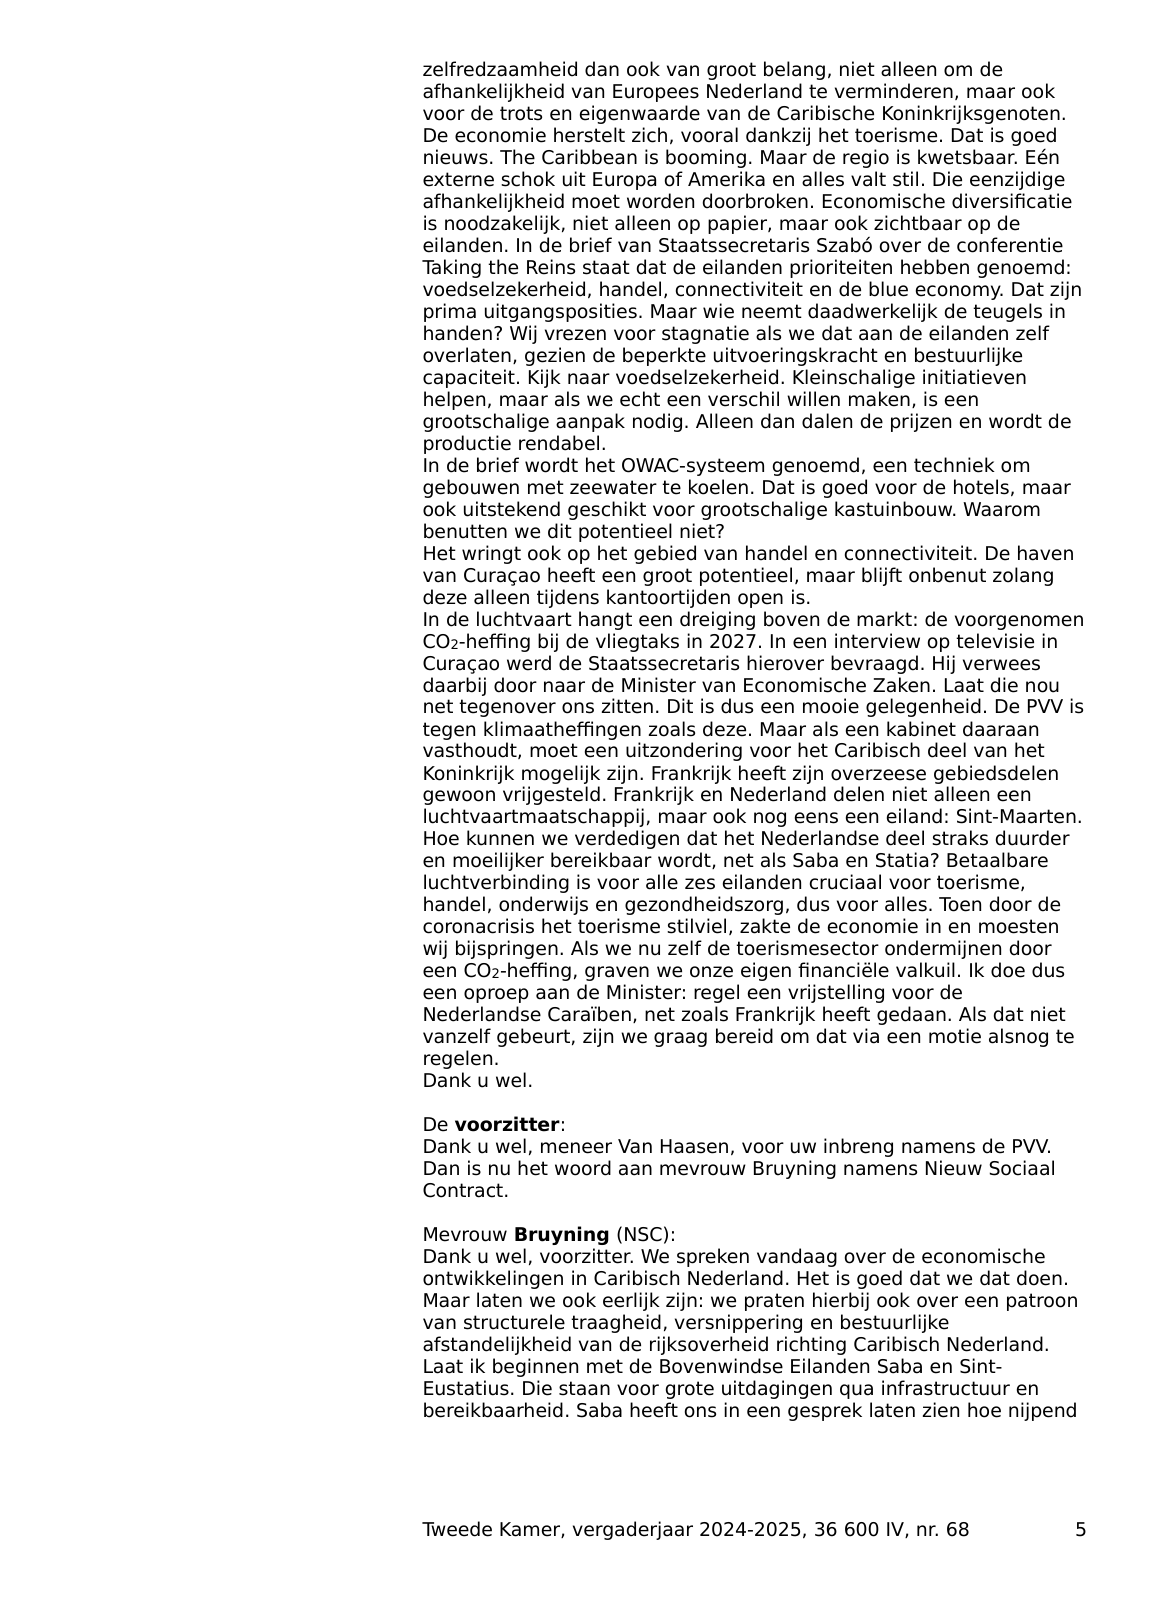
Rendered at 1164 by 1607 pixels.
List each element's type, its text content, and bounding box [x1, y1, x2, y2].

text Dank u wel, meneer Van Haasen, voor uw inbreng namens de PVV. Dan is nu het woord aan mevrouw Bruyning namens Nieuw Sociaal Contract. [422, 1136, 1087, 1202]
text zelfredzaamheid dan ook van groot belang, niet alleen om de afhankelijkheid van Europees Nederland te verminderen, maar ook voor de trots en eigenwaarde van de Caribische Koninkrijksgenoten. [422, 59, 1087, 125]
text De economie herstelt zich, vooral dankzij het toerisme. Dat is goed nieuws. The Caribbean is booming. Maar de regio is kwetsbaar. Eén externe schok uit Europa of Amerika en alles valt stil. Die eenzijdige afhankelijkheid moet worden doorbroken. Economische diversificatie is noodzakelijk, niet alleen op papier, maar ook zichtbaar op de eilanden. In de brief van Staatssecretaris Szabó over de conferentie Taking the Reins staat dat de eilanden prioriteiten hebben genoemd: voedselzekerheid, handel, connectiviteit en de blue economy. Dat zijn prima uitgangsposities. Maar wie neemt daadwerkelijk de teugels in handen? Wij vrezen voor stagnatie als we dat aan de eilanden zelf overlaten, gezien de beperkte uitvoeringskracht en bestuurlijke capaciteit. Kijk naar voedselzekerheid. Kleinschalige initiatieven helpen, maar als we echt een verschil willen maken, is een grootschalige aanpak nodig. Alleen dan dalen de prijzen en wordt de productie rendabel. [422, 125, 1087, 455]
text In de luchtvaart hangt een dreiging boven de markt: de voorgenomen CO2-heffing bij de vliegtaks in 2027. In een interview op televisie in Curaçao werd de Staatssecretaris hierover bevraagd. Hij verwees daarbij door naar de Minister van Economische Zaken. Laat die nou net tegenover ons zitten. Dit is dus een mooie gelegenheid. De PVV is tegen klimaatheffingen zoals deze. Maar als een kabinet daaraan vasthoudt, moet een uitzondering voor het Caribisch deel van het Koninkrijk mogelijk zijn. Frankrijk heeft zijn overzeese gebiedsdelen gewoon vrijgesteld. Frankrijk en Nederland delen niet alleen een luchtvaartmaatschappij, maar ook nog eens een eiland: Sint-Maarten. Hoe kunnen we verdedigen dat het Nederlandse deel straks duurder en moeilijker bereikbaar wordt, net als Saba en Statia? Betaalbare luchtverbinding is voor alle zes eilanden cruciaal voor toerisme, handel, onderwijs en gezondheidszorg, dus voor alles. Toen door de coronacrisis het toerisme stilviel, zakte de economie in en moesten wij bijspringen. Als we nu zelf de toerismesector ondermijnen door een CO2-heffing, graven we onze eigen financiële valkuil. Ik doe dus een oproep aan de Minister: regel een vrijstelling voor de Nederlandse Caraïben, net zoals Frankrijk heeft gedaan. Als dat niet vanzelf gebeurt, zijn we graag bereid om dat via een motie alsnog te regelen. [422, 608, 1087, 1070]
text Mevrouw Bruyning (NSC): [422, 1224, 1087, 1246]
text Dank u wel, voorzitter. We spreken vandaag over de economische ontwikkelingen in Caribisch Nederland. Het is goed dat we dat doen. Maar laten we ook eerlijk zijn: we praten hierbij ook over een patroon van structurele traagheid, versnippering en bestuurlijke afstandelijkheid van de rijksoverheid richting Caribisch Nederland. [422, 1246, 1087, 1356]
text Laat ik beginnen met de Bovenwindse Eilanden Saba en Sint-Eustatius. Die staan voor grote uitdagingen qua infrastructuur en bereikbaarheid. Saba heeft ons in een gesprek laten zien hoe nijpend [422, 1356, 1087, 1422]
text Het wringt ook op het gebied van handel en connectiviteit. De haven van Curaçao heeft een groot potentieel, maar blijft onbenut zolang deze alleen tijdens kantoortijden open is. [422, 543, 1087, 608]
text Dank u wel. [422, 1070, 1087, 1092]
text In de brief wordt het OWAC-systeem genoemd, een techniek om gebouwen met zeewater te koelen. Dat is goed voor de hotels, maar ook uitstekend geschikt voor grootschalige kastuinbouw. Waarom benutten we dit potentieel niet? [422, 455, 1087, 543]
text De voorzitter: [422, 1114, 1087, 1136]
